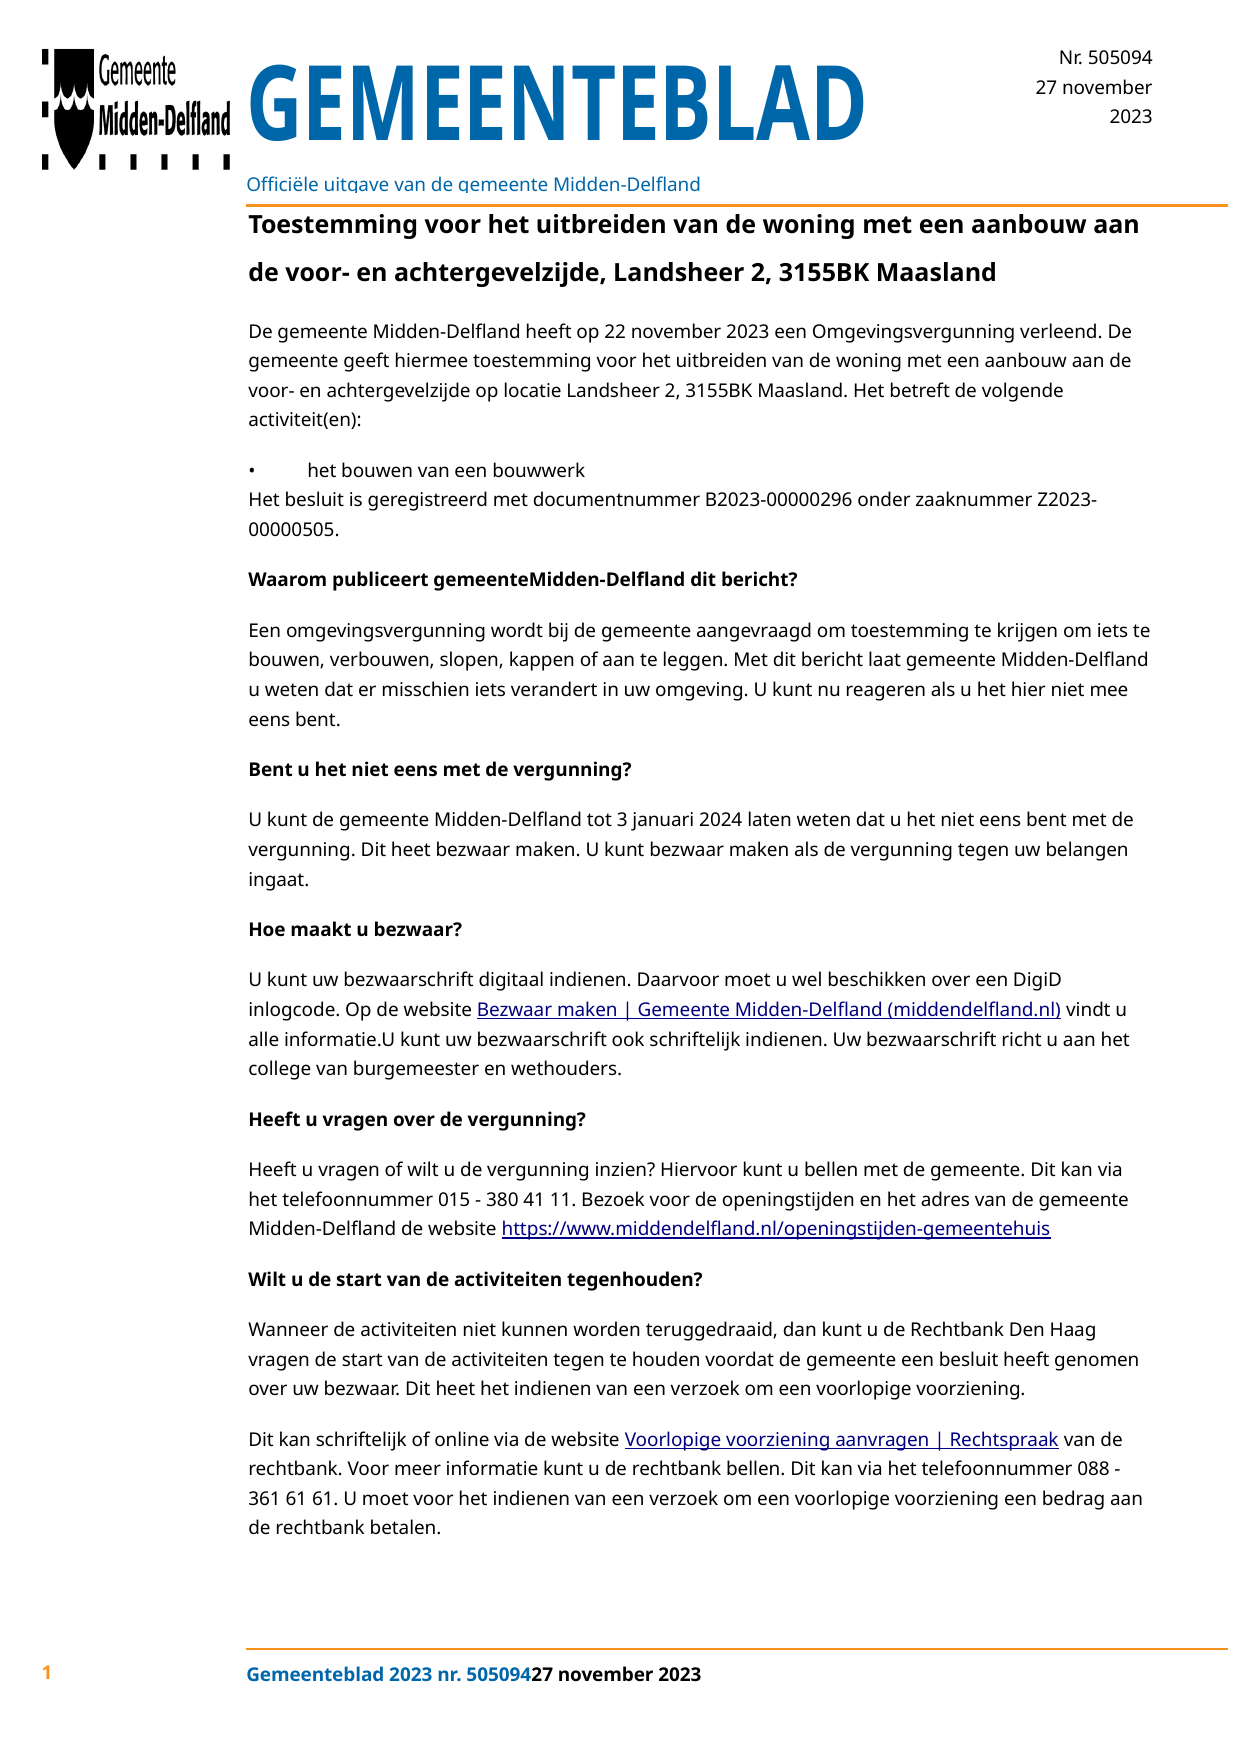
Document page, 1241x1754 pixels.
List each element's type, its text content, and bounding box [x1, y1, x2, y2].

text Wilt u de start van de activiteiten tegenhouden? [248, 1266, 1152, 1292]
text Een omgevingsvergunning wordt bij de gemeente aangevraagd om toestemming te krijgen om iets te bouwen, verbouwen, slopen, kappen of aan te leggen. Met dit bericht laat gemeente Midden-Delfland u weten dat er misschien iets verandert in uw omgeving. U kunt nu reageren als u het hier niet mee eens bent. [248, 617, 1152, 732]
text Dit kan schriftelijk of online via de website Voorlopige voorziening aanvragen | Rechtspraak van de rechtbank. Voor meer informatie kunt u de rechtbank bellen. Dit kan via het telefoonnummer 088 - 361 61 61. U moet voor het indienen van een verzoek om een voorlopige voorziening een bedrag aan de rechtbank betalen. [248, 1426, 1152, 1540]
text Het besluit is geregistreerd met documentnummer B2023-00000296 onder zaaknummer Z2023-00000505. [248, 487, 1152, 542]
list het bouwen van een bouwwerk [248, 457, 1152, 483]
text U kunt de gemeente Midden-Delfland tot 3 januari 2024 laten weten dat u het niet eens bent met de vergunning. Dit heet bezwaar maken. U kunt bezwaar maken als de vergunning tegen uw belangen ingaat. [248, 807, 1152, 892]
text Heeft u vragen of wilt u de vergunning inzien? Hiervoor kunt u bellen met de gemeente. Dit kan via het telefoonnummer 015 - 380 41 11. Bezoek voor de openingstijden en het adres van de gemeente Midden-Delfland de website https://www.middendelfland.nl/openingstijden-gemeentehuis [248, 1156, 1152, 1241]
text Toestemming voor het uitbreiden van de woning met een aanbouw aan de voor- en achtergevelzijde, Landsheer 2, 3155BK Maasland [248, 207, 1152, 288]
text De gemeente Midden-Delfland heeft op 22 november 2023 een Omgevingsvergunning verleend. De gemeente geeft hiermee toestemming voor het uitbreiden van de woning met een aanbouw aan de voor- en achtergevelzijde op locatie Landsheer 2, 3155BK Maasland. Het betreft de volgende activiteit(en): [248, 318, 1152, 432]
text Waarom publiceert gemeenteMidden-Delfland dit bericht? [248, 567, 1152, 592]
text U kunt uw bezwaarschrift digitaal indienen. Daarvoor moet u wel beschikken over een DigiD inlogcode. Op de website Bezwaar maken | Gemeente Midden-Delfland (middendelfland.nl) vindt u alle informatie.U kunt uw bezwaarschrift ook schriftelijk indienen. Uw bezwaarschrift richt u aan het college van burgemeester en wethouders. [248, 967, 1152, 1081]
text Bent u het niet eens met de vergunning? [248, 756, 1152, 782]
text Heeft u vragen over de vergunning? [248, 1106, 1152, 1132]
text Hoe maakt u bezwaar? [248, 916, 1152, 942]
text Wanneer de activiteiten niet kunnen worden teruggedraaid, dan kunt u de Rechtbank Den Haag vragen de start van de activiteiten tegen te houden voordat de gemeente een besluit heeft genomen over uw bezwaar. Dit heet het indienen van een verzoek om een voorlopige voorziening. [248, 1316, 1152, 1401]
picture [41, 47, 231, 172]
